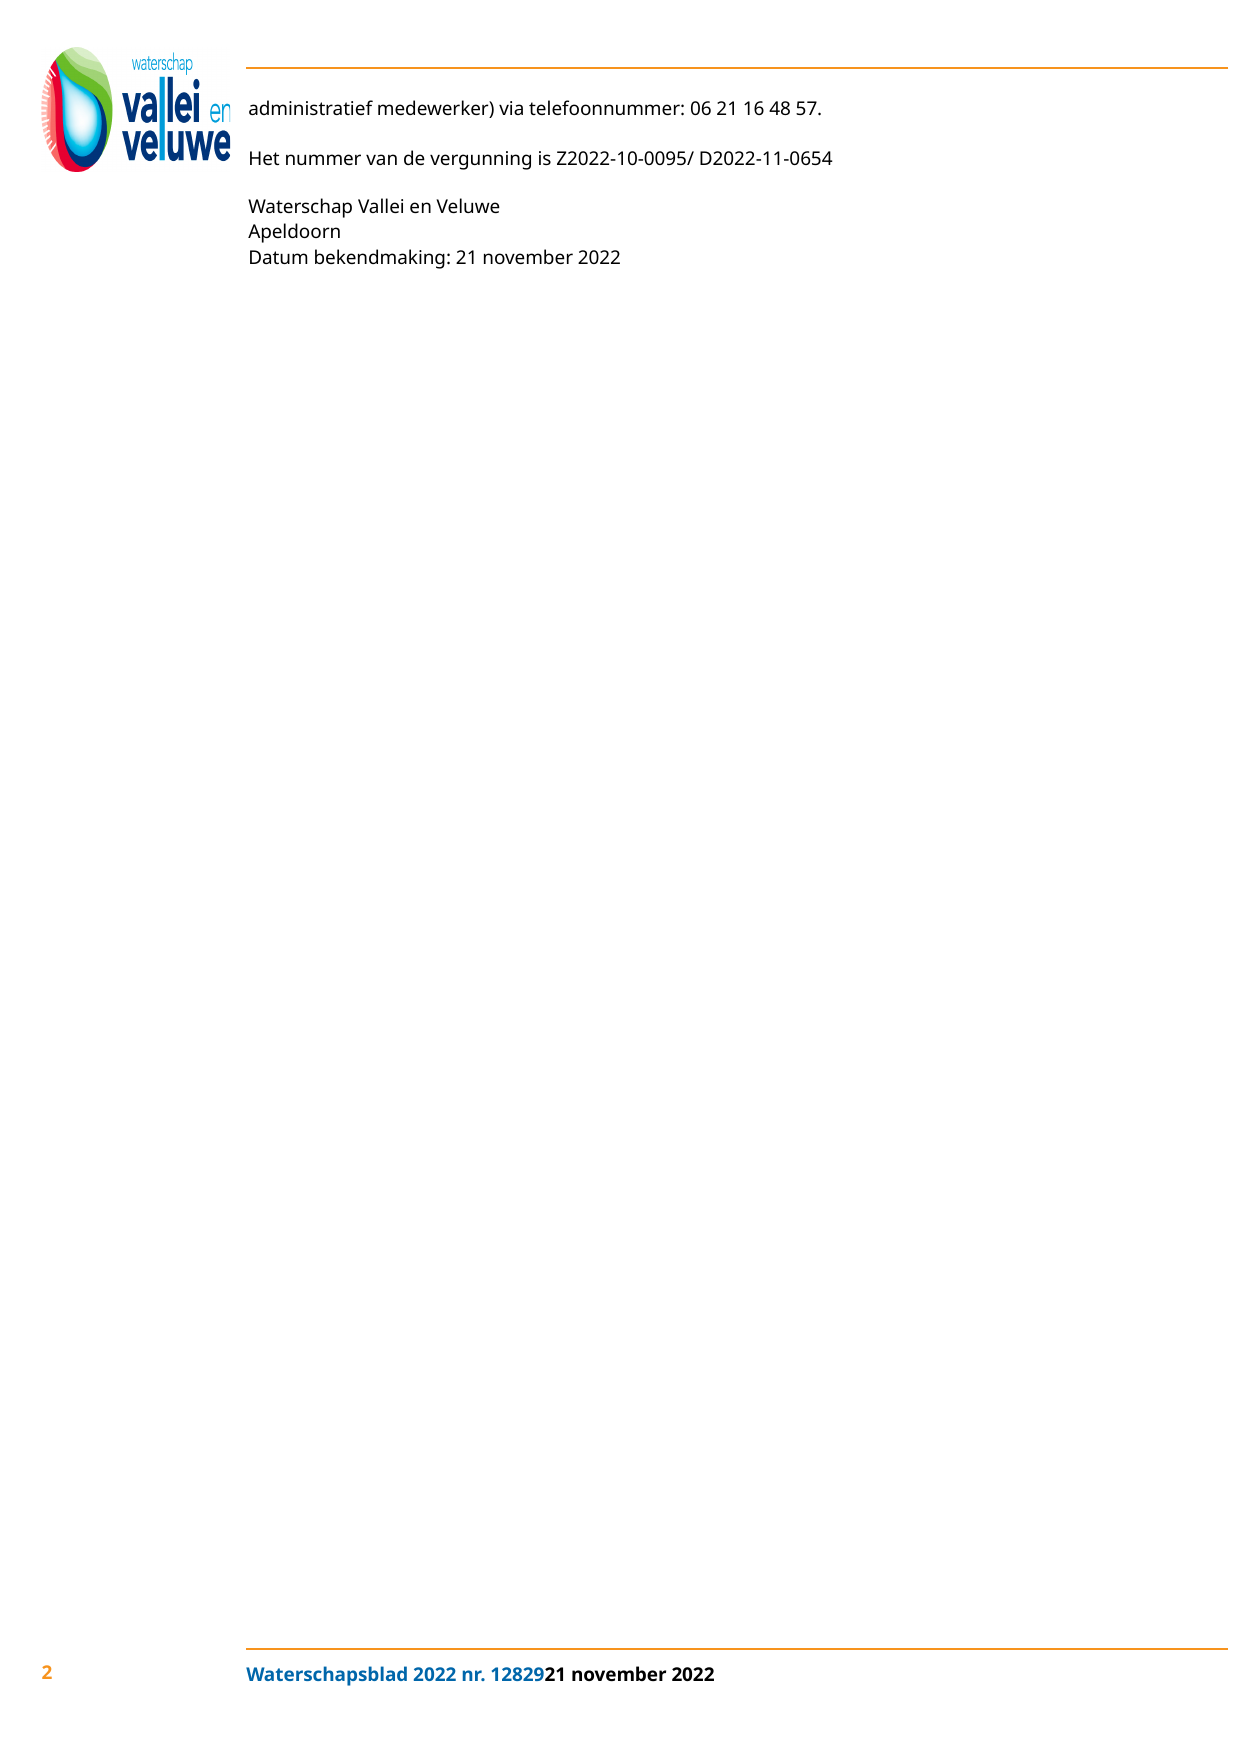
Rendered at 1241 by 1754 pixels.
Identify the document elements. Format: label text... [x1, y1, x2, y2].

text Het nummer van de vergunning is Z2022-10-0095/ D2022-11-0654 [248, 145, 1152, 171]
text administratief medewerker) via telefoonnummer: 06 21 16 48 57. [248, 95, 1152, 121]
picture [41, 47, 231, 172]
text Apeldoorn [248, 219, 1152, 244]
text Waterschap Vallei en Veluwe [248, 193, 1152, 219]
text Datum bekendmaking: 21 november 2022 [248, 244, 1152, 270]
